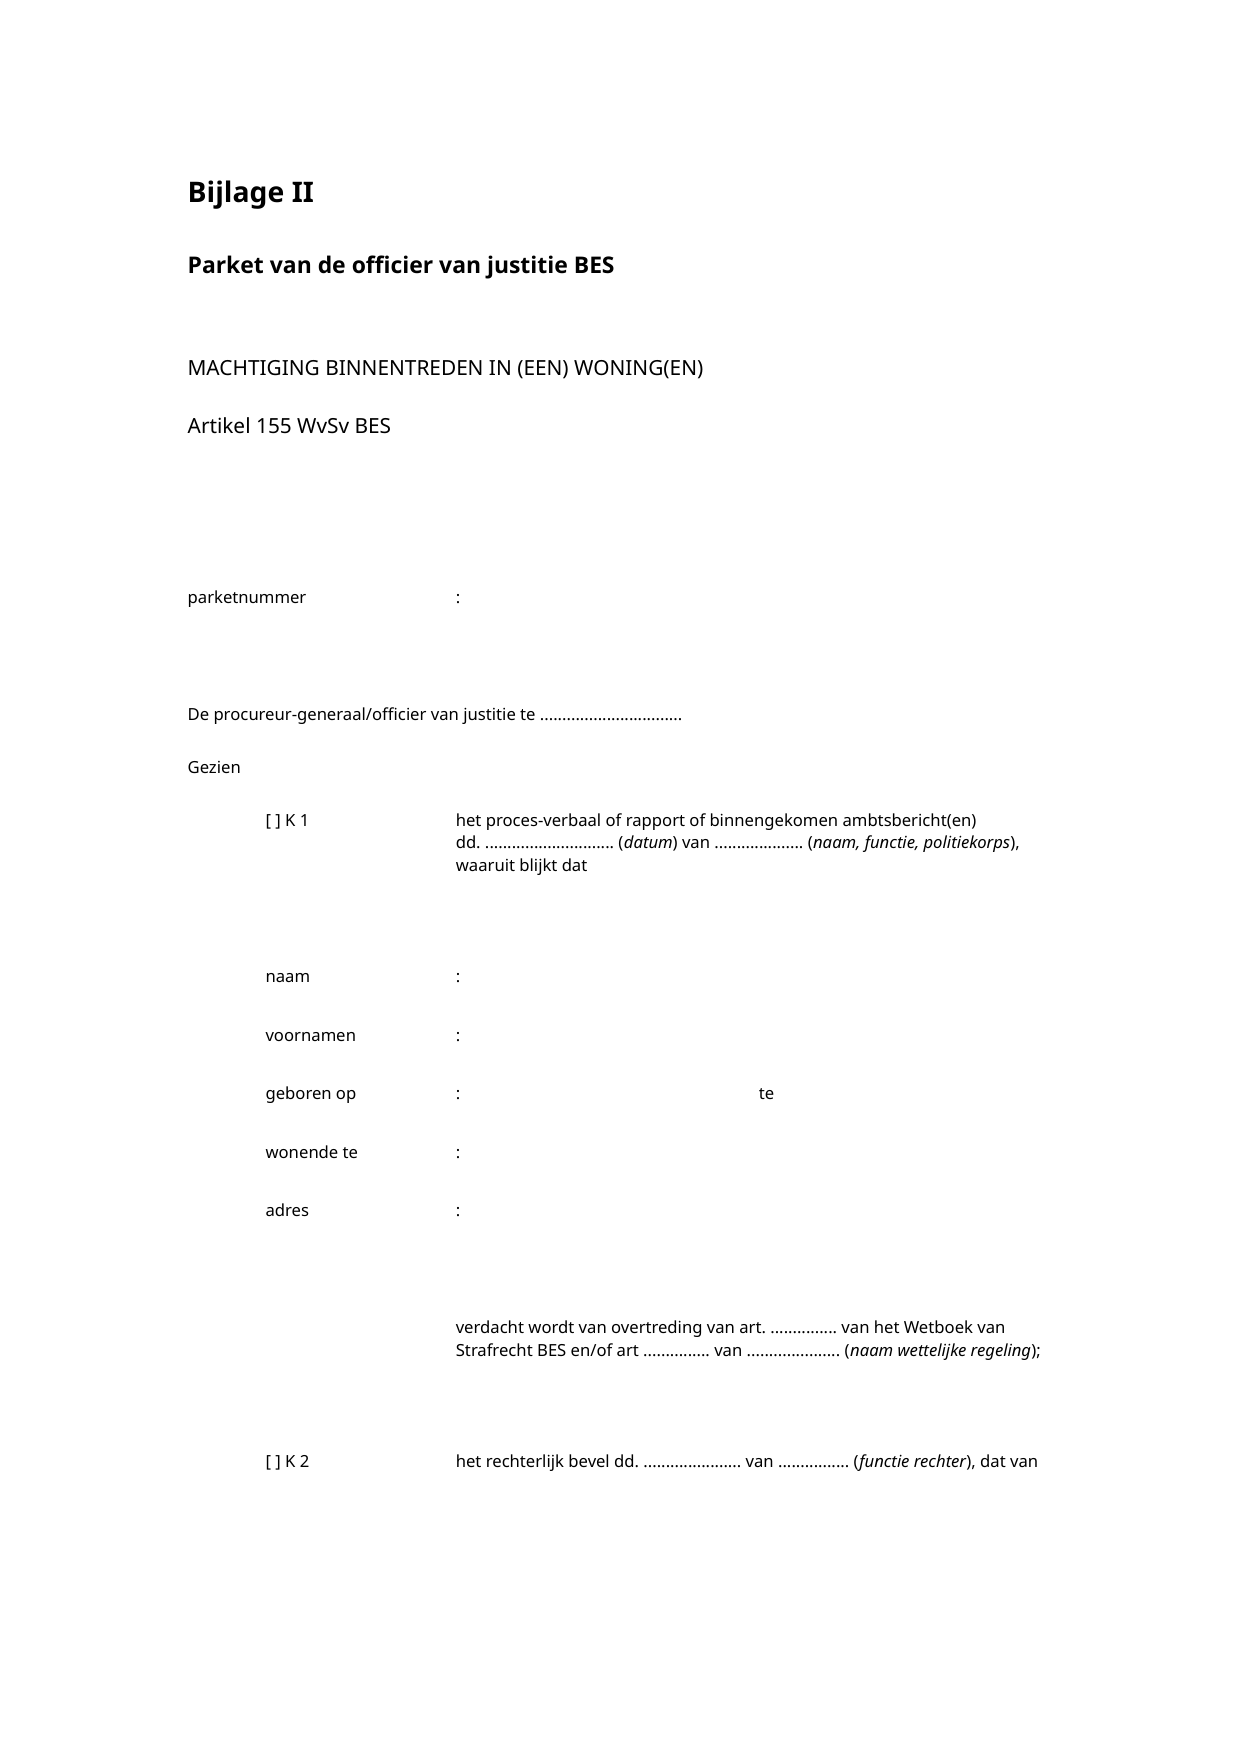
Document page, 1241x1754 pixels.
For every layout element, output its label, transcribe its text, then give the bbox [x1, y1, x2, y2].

table_cell [759, 1199, 1053, 1257]
table_cell [188, 1449, 265, 1508]
table_cell verdacht wordt van overtreding van art. ............... van het Wetboek van Strafrecht BES en/of art ............... van ..................... (naam wettelijke regeling); [456, 1316, 1053, 1391]
table_header : [456, 586, 758, 644]
table_cell het proces-verbaal of rapport of binnengekomen ambtsbericht(en) dd. ............................. (datum) van .................... (naam, functie, politiekorps), waaruit blijkt dat [456, 808, 1053, 906]
table_cell Gezien [188, 756, 1053, 808]
table_cell [ ] K 2 [265, 1449, 456, 1508]
subtitle Bijlage II [187, 172, 1053, 211]
table_cell : [456, 1082, 758, 1140]
table_cell het rechterlijk bevel dd. ...................... van ................ (functie rechter), dat van [456, 1449, 1053, 1508]
table_header [759, 586, 1053, 644]
table_cell [188, 1199, 265, 1257]
table_cell : [456, 1023, 758, 1082]
table_cell [188, 906, 1053, 965]
table_cell te [759, 1082, 1053, 1140]
table_cell [188, 808, 265, 906]
table_cell [188, 965, 265, 1023]
table_cell [188, 1391, 1053, 1449]
table_cell : [456, 1140, 758, 1199]
table_cell [759, 1140, 1053, 1199]
table_cell [ ] K 1 [265, 808, 456, 906]
table_cell : [456, 965, 758, 1023]
table_cell [759, 1023, 1053, 1082]
table_cell [188, 1082, 265, 1140]
table_cell [265, 1316, 456, 1391]
table_cell [188, 1316, 265, 1391]
table_cell adres [265, 1199, 456, 1257]
table_cell [759, 965, 1053, 1023]
table_cell De procureur-generaal/officier van justitie te ................................ [188, 703, 1053, 756]
table_cell [188, 1023, 265, 1082]
table_cell : [456, 1199, 758, 1257]
table_cell [188, 1140, 265, 1199]
table_cell geboren op [265, 1082, 456, 1140]
subtitle Parket van de officier van justitie BES [187, 249, 1053, 280]
table_cell [188, 645, 1053, 703]
table_cell [188, 1257, 1053, 1316]
table_cell naam [265, 965, 456, 1023]
table_cell wonende te [265, 1140, 456, 1199]
table_header MACHTIGING BINNENTREDEN IN (EEN) WONING(EN) Artikel 155 WvSv BES [188, 353, 1053, 470]
table_cell [188, 1508, 1053, 1566]
table_header parketnummer [188, 586, 456, 644]
table_cell voornamen [265, 1023, 456, 1082]
